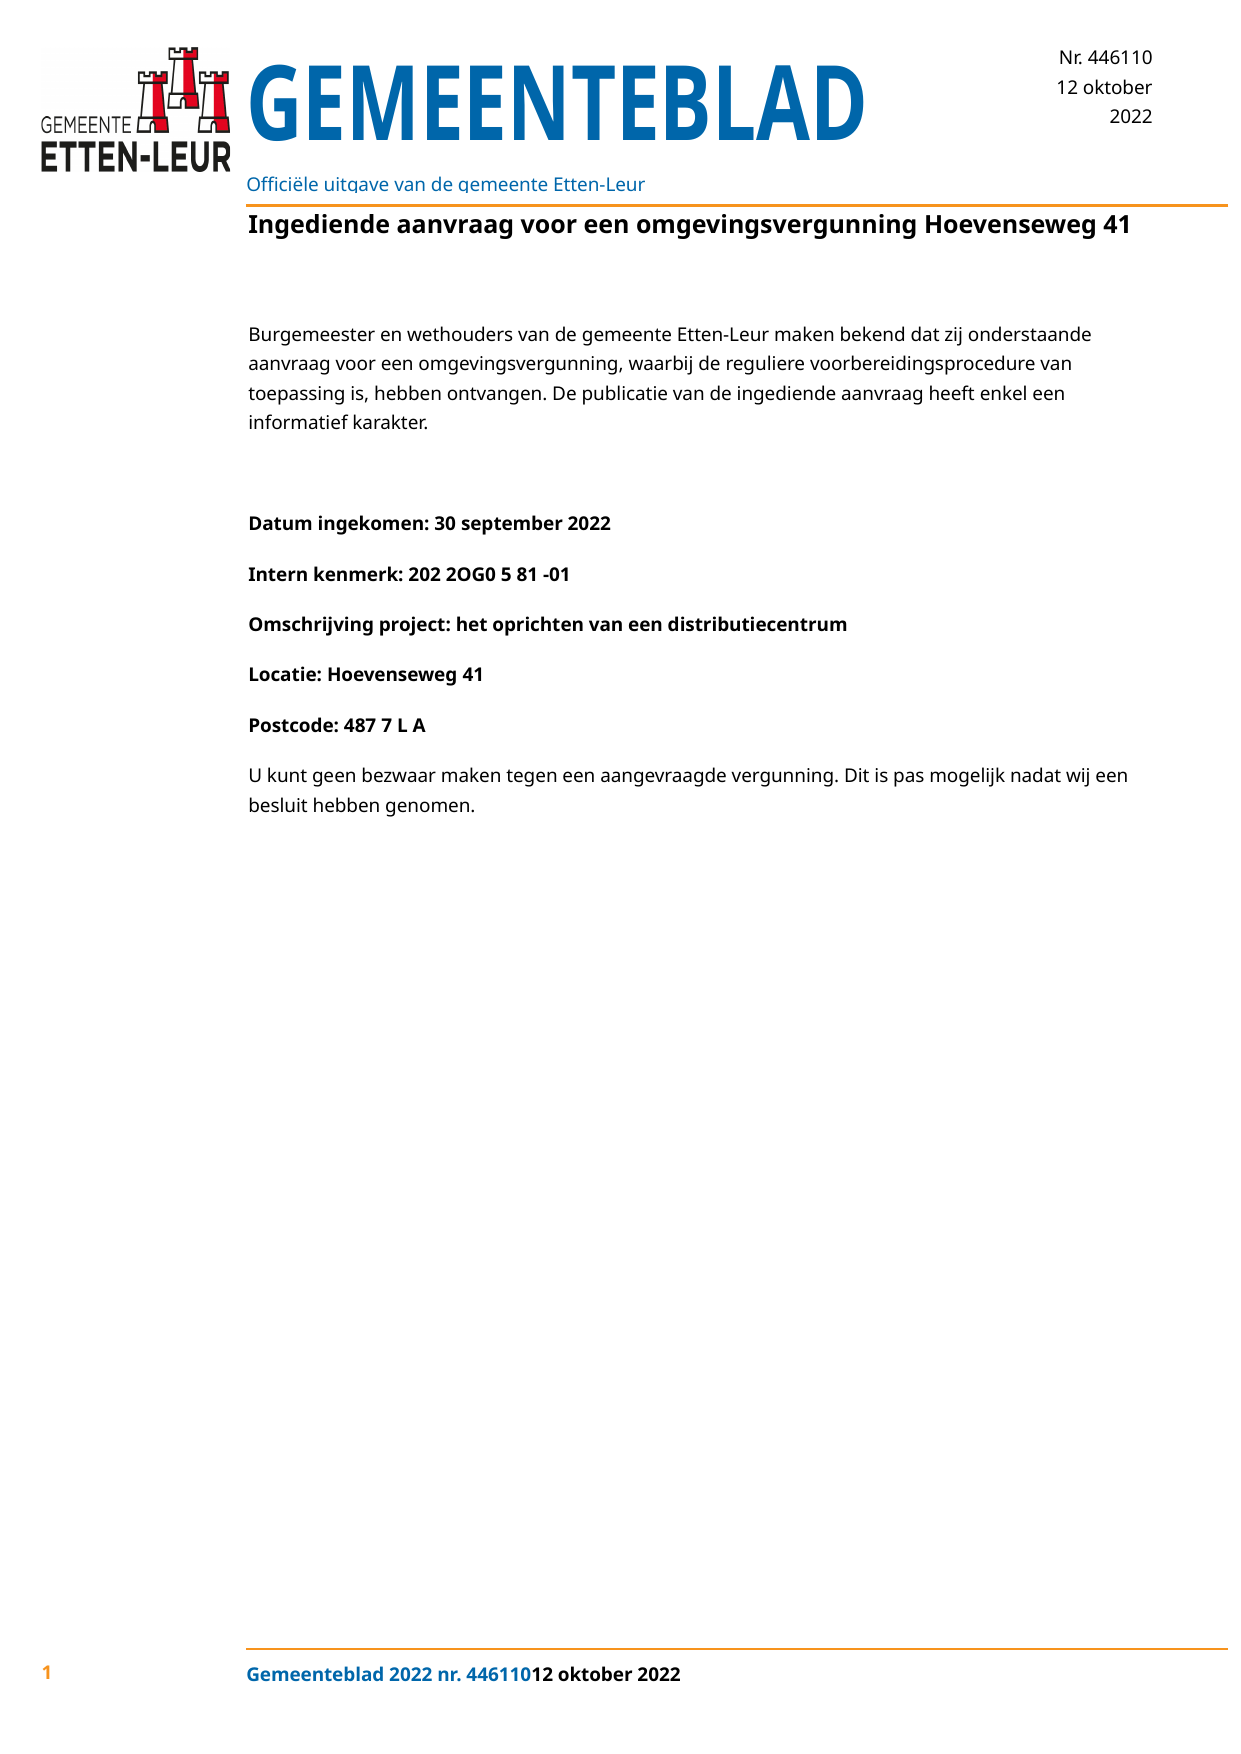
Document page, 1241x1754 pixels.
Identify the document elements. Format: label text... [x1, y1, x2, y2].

text Omschrijving project: het oprichten van een distributiecentrum [248, 611, 1152, 637]
text Postcode: 487 7 L A [248, 712, 1152, 738]
picture [41, 47, 231, 172]
text Intern kenmerk: 202 2OG0 5 81 -01 [248, 561, 1152, 586]
text Ingediende aanvraag voor een omgevingsvergunning Hoevenseweg 41 [248, 207, 1152, 241]
text Locatie: Hoevenseweg 41 [248, 662, 1152, 687]
text Burgemeester en wethouders van de gemeente Etten-Leur maken bekend dat zij onderstaande aanvraag voor een omgevingsvergunning, waarbij de reguliere voorbereidingsprocedure van toepassing is, hebben ontvangen. De publicatie van de ingediende aanvraag heeft enkel een informatief karakter. [248, 321, 1152, 435]
text Datum ingekomen: 30 september 2022 [248, 510, 1152, 536]
text U kunt geen bezwaar maken tegen een aangevraagde vergunning. Dit is pas mogelijk nadat wij een besluit hebben genomen. [248, 762, 1152, 818]
